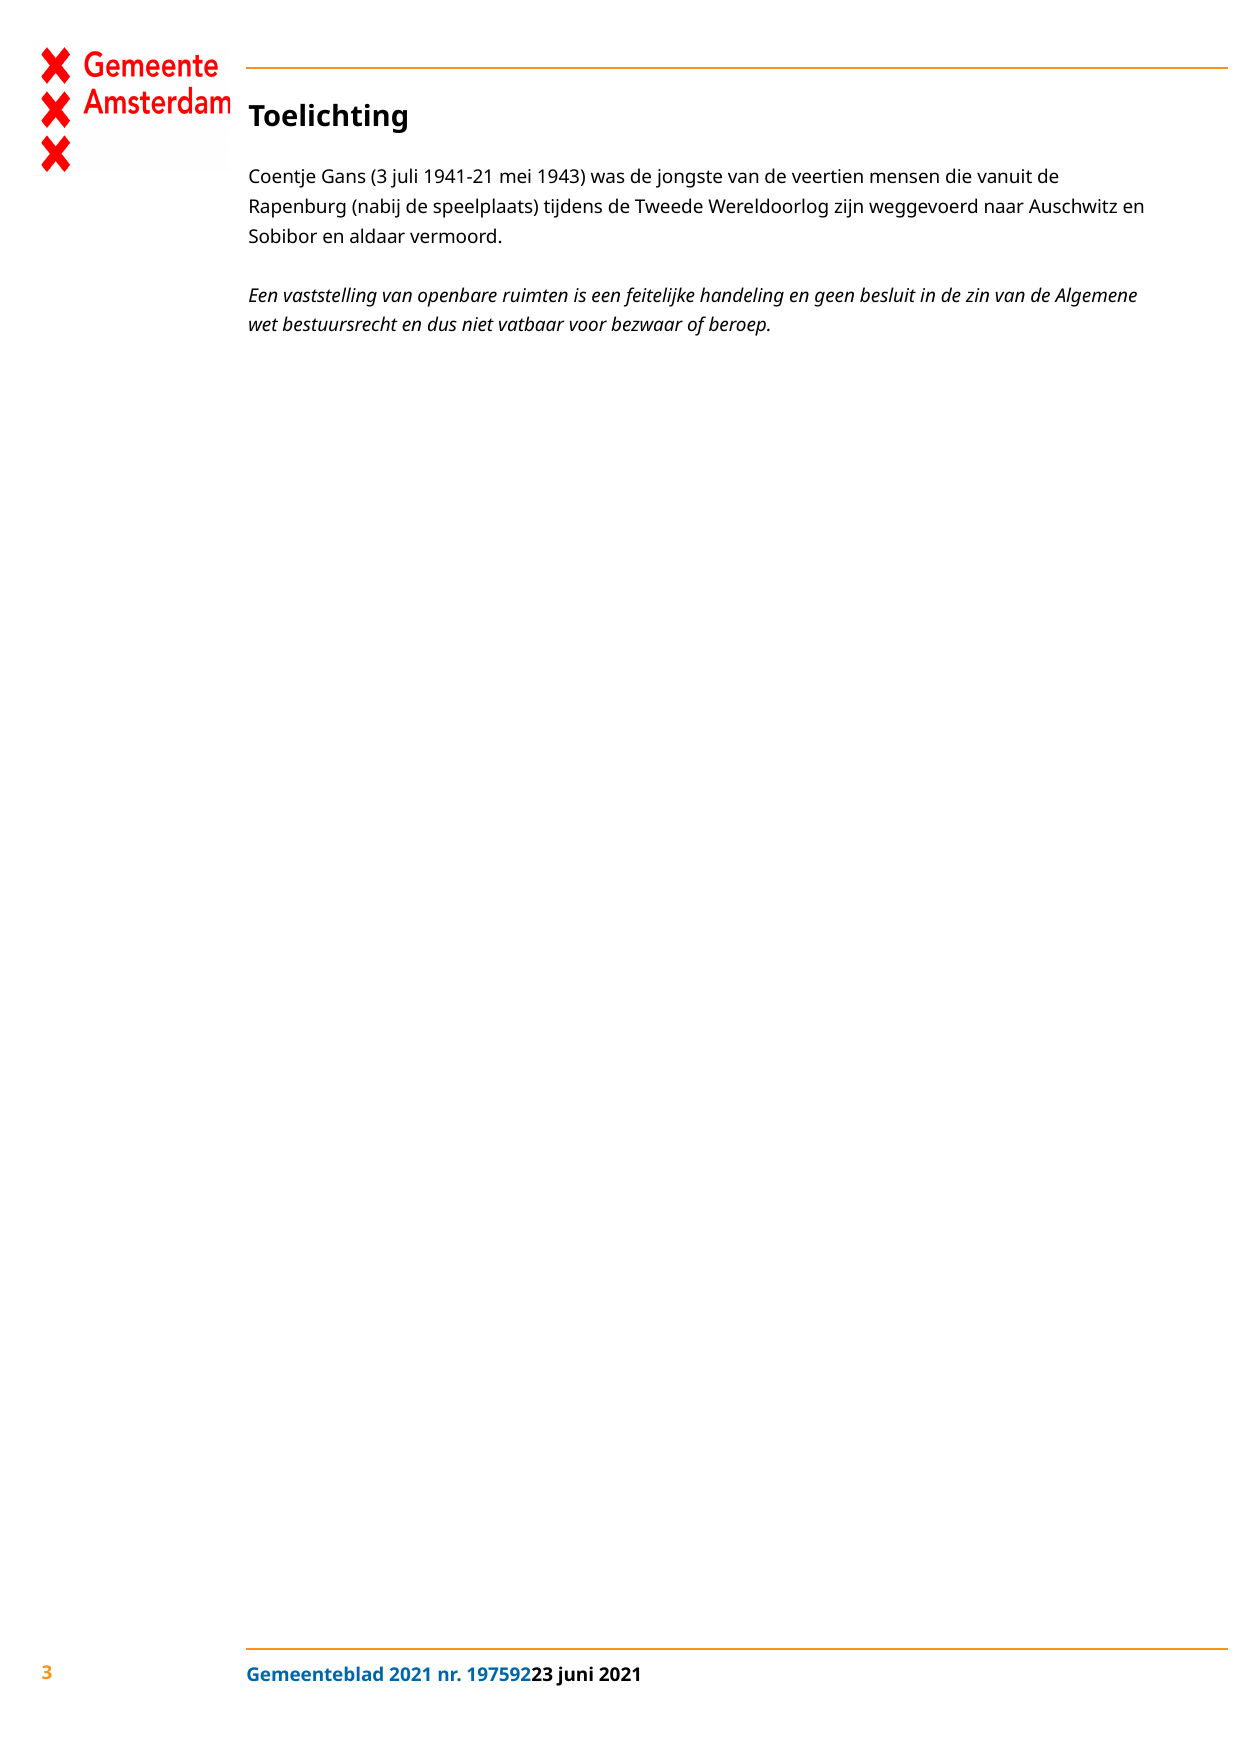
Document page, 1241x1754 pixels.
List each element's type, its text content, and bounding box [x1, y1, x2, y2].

text Een vaststelling van openbare ruimten is een feitelijke handeling en geen besluit in de zin van de Algemene wet bestuursrecht en dus niet vatbaar voor bezwaar of beroep. [248, 282, 1152, 337]
text Coentje Gans (3 juli 1941-21 mei 1943) was de jongste van de veertien mensen die vanuit de Rapenburg (nabij de speelplaats) tijdens de Tweede Wereldoorlog zijn weggevoerd naar Auschwitz en Sobibor en aldaar vermoord. [248, 164, 1152, 248]
text Toelichting [248, 95, 1152, 134]
picture [41, 47, 231, 172]
